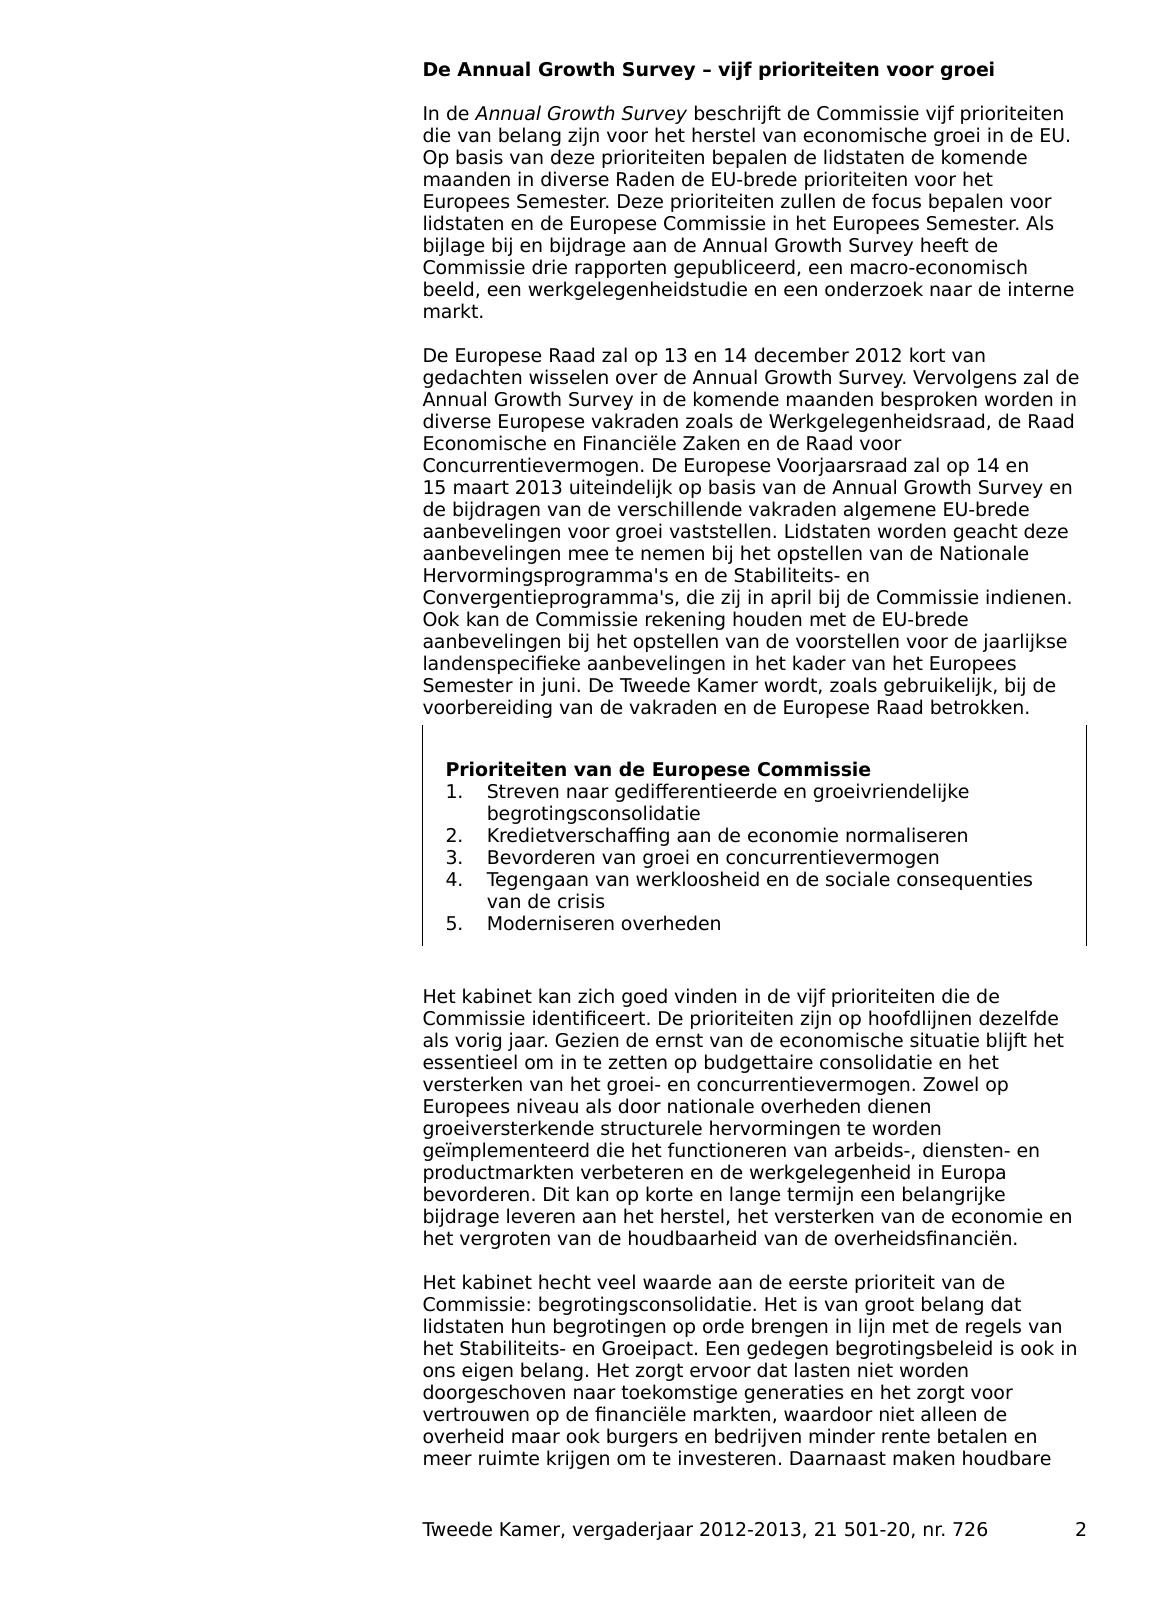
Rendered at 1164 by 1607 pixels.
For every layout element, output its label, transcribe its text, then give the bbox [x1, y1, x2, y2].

table_header Prioriteiten van de Europese Commissie 1. Streven naar gedifferentieerde en groeivriendelijke begrotingsconsolidatie 2. Kredietverschaffing aan de economie normaliseren 3. Bevorderen van groei en concurrentievermogen 4. Tegengaan van werkloosheid en de sociale consequenties van de crisis 5. Moderniseren overheden [423, 725, 1086, 946]
subtitle De Annual Growth Survey – vijf prioriteiten voor groei [422, 59, 1087, 81]
text Het kabinet kan zich goed vinden in de vijf prioriteiten die de Commissie identificeert. De prioriteiten zijn op hoofdlijnen dezelfde als vorig jaar. Gezien de ernst van de economische situatie blijft het essentieel om in te zetten op budgettaire consolidatie en het versterken van het groei- en concurrentievermogen. Zowel op Europees niveau als door nationale overheden dienen groeiversterkende structurele hervormingen te worden geïmplementeerd die het functioneren van arbeids-, diensten- en productmarkten verbeteren en de werkgelegenheid in Europa bevorderen. Dit kan op korte en lange termijn een belangrijke bijdrage leveren aan het herstel, het versterken van de economie en het vergroten van de houdbaarheid van de overheidsfinanciën. [422, 986, 1087, 1250]
text De Europese Raad zal op 13 en 14 december 2012 kort van gedachten wisselen over de Annual Growth Survey. Vervolgens zal de Annual Growth Survey in de komende maanden besproken worden in diverse Europese vakraden zoals de Werkgelegenheidsraad, de Raad Economische en Financiële Zaken en de Raad voor Concurrentievermogen. De Europese Voorjaarsraad zal op 14 en 15 maart 2013 uiteindelijk op basis van de Annual Growth Survey en de bijdragen van de verschillende vakraden algemene EU-brede aanbevelingen voor groei vaststellen. Lidstaten worden geacht deze aanbevelingen mee te nemen bij het opstellen van de Nationale Hervormingsprogramma's en de Stabiliteits- en Convergentieprogramma's, die zij in april bij de Commissie indienen. Ook kan de Commissie rekening houden met de EU-brede aanbevelingen bij het opstellen van de voorstellen voor de jaarlijkse landenspecifieke aanbevelingen in het kader van het Europees Semester in juni. De Tweede Kamer wordt, zoals gebruikelijk, bij de voorbereiding van de vakraden en de Europese Raad betrokken. [422, 345, 1087, 719]
text In de Annual Growth Survey beschrijft de Commissie vijf prioriteiten die van belang zijn voor het herstel van economische groei in de EU. Op basis van deze prioriteiten bepalen de lidstaten de komende maanden in diverse Raden de EU-brede prioriteiten voor het Europees Semester. Deze prioriteiten zullen de focus bepalen voor lidstaten en de Europese Commissie in het Europees Semester. Als bijlage bij en bijdrage aan de Annual Growth Survey heeft de Commissie drie rapporten gepubliceerd, een macro-economisch beeld, een werkgelegenheidstudie en een onderzoek naar de interne markt. [422, 103, 1087, 323]
text Het kabinet hecht veel waarde aan de eerste prioriteit van de Commissie: begrotingsconsolidatie. Het is van groot belang dat lidstaten hun begrotingen op orde brengen in lijn met de regels van het Stabiliteits- en Groeipact. Een gedegen begrotingsbeleid is ook in ons eigen belang. Het zorgt ervoor dat lasten niet worden doorgeschoven naar toekomstige generaties en het zorgt voor vertrouwen op de financiële markten, waardoor niet alleen de overheid maar ook burgers en bedrijven minder rente betalen en meer ruimte krijgen om te investeren. Daarnaast maken houdbare [422, 1272, 1087, 1470]
